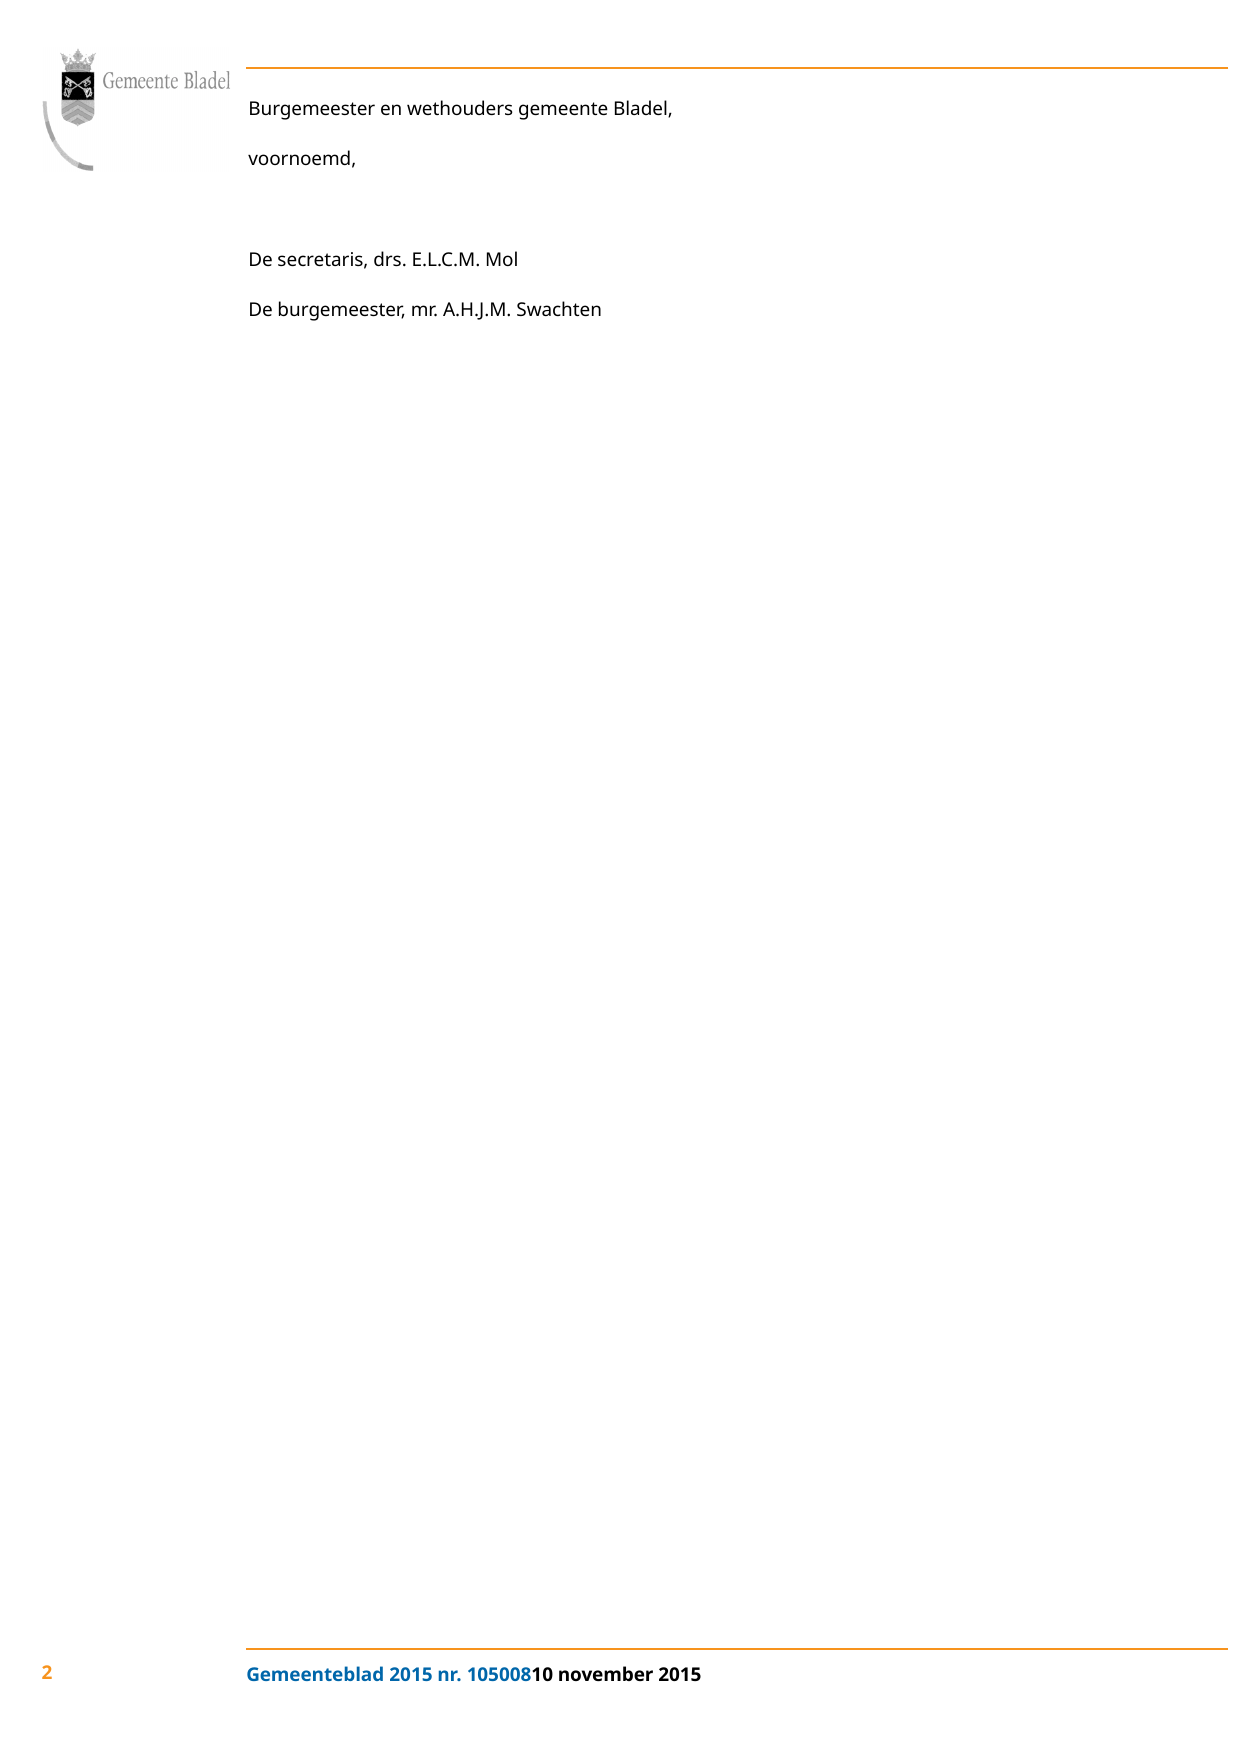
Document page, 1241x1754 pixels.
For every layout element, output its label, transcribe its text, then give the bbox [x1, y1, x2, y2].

text Burgemeester en wethouders gemeente Bladel, [248, 95, 1152, 121]
text voornoemd, [248, 145, 1152, 171]
text De burgemeester, mr. A.H.J.M. Swachten [248, 296, 1152, 322]
text De secretaris, drs. E.L.C.M. Mol [248, 246, 1152, 272]
picture [41, 47, 231, 172]
